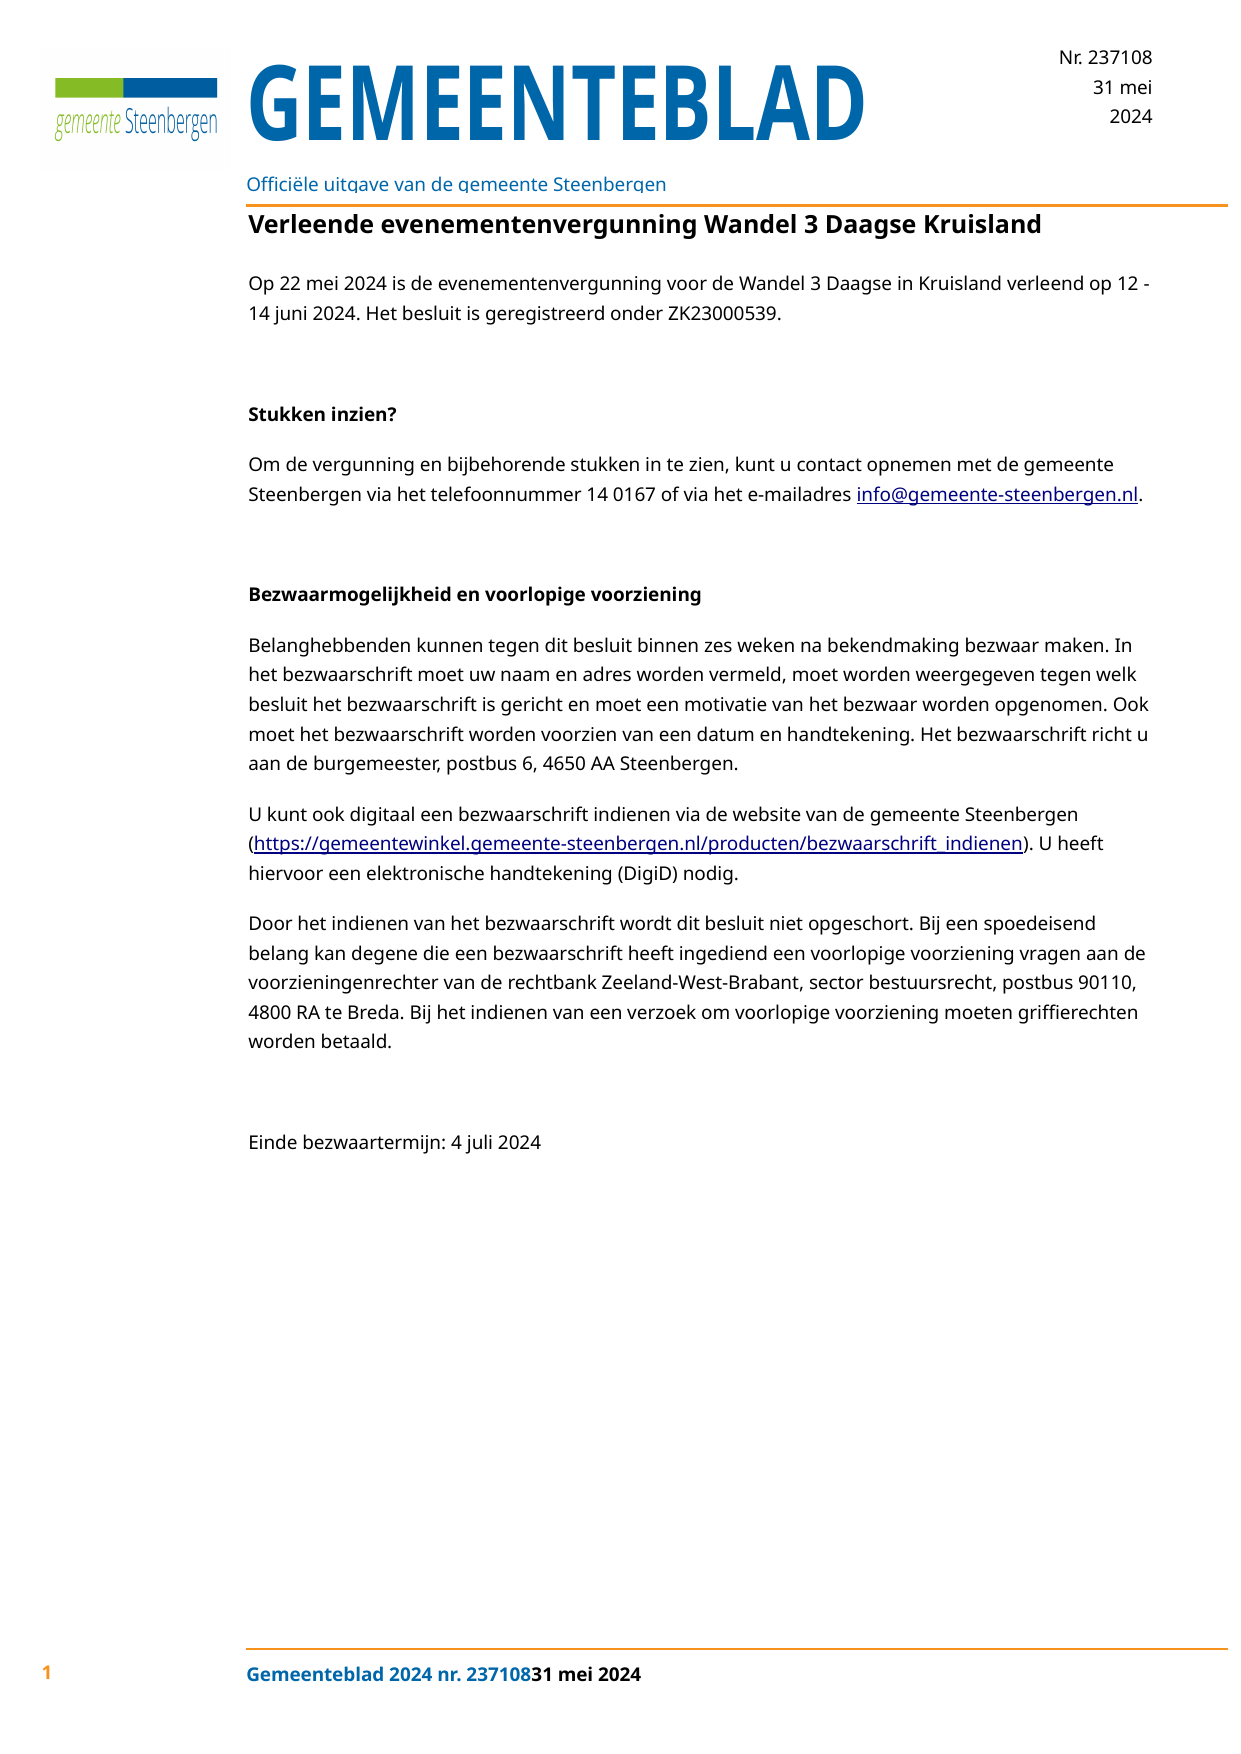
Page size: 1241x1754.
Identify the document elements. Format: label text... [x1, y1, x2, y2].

text Bezwaarmogelijkheid en voorlopige voorziening [248, 582, 1152, 607]
text Op 22 mei 2024 is de evenementenvergunning voor de Wandel 3 Daagse in Kruisland verleend op 12 - 14 juni 2024. Het besluit is geregistreerd onder ZK23000539. [248, 270, 1152, 326]
text Einde bezwaartermijn: 4 juli 2024 [248, 1129, 1152, 1155]
text Stukken inzien? [248, 401, 1152, 426]
text U kunt ook digitaal een bezwaarschrift indienen via de website van de gemeente Steenbergen (https://gemeentewinkel.gemeente-steenbergen.nl/producten/bezwaarschrift_indienen). U heeft hiervoor een elektronische handtekening (DigiD) nodig. [248, 801, 1152, 886]
text ­ [248, 1079, 1152, 1105]
text Om de vergunning en bijbehorende stukken in te zien, kunt u contact opnemen met de gemeente Steenbergen via het telefoonnummer 14 0167 of via het e-mailadres info@gemeente-steenbergen.nl. [248, 451, 1152, 506]
picture [41, 47, 231, 172]
text Verleende evenementenvergunning Wandel 3 Daagse Kruisland [248, 207, 1152, 241]
text Belanghebbenden kunnen tegen dit besluit binnen zes weken na bekendmaking bezwaar maken. In het bezwaarschrift moet uw naam en adres worden vermeld, moet worden weergegeven tegen welk besluit het bezwaarschrift is gericht en moet een motivatie van het bezwaar worden opgenomen. Ook moet het bezwaarschrift worden voorzien van een datum en handtekening. Het bezwaarschrift richt u aan de burgemeester, postbus 6, 4650 AA Steenbergen. [248, 632, 1152, 776]
text Door het indienen van het bezwaarschrift wordt dit besluit niet opgeschort. Bij een spoedeisend belang kan degene die een bezwaarschrift heeft ingediend een voorlopige voorziening vragen aan de voorzieningenrechter van de rechtbank Zeeland-West-Brabant, sector bestuursrecht, postbus 90110, 4800 RA te Breda. Bij het indienen van een verzoek om voorlopige voorziening moeten griffierechten worden betaald. [248, 910, 1152, 1054]
